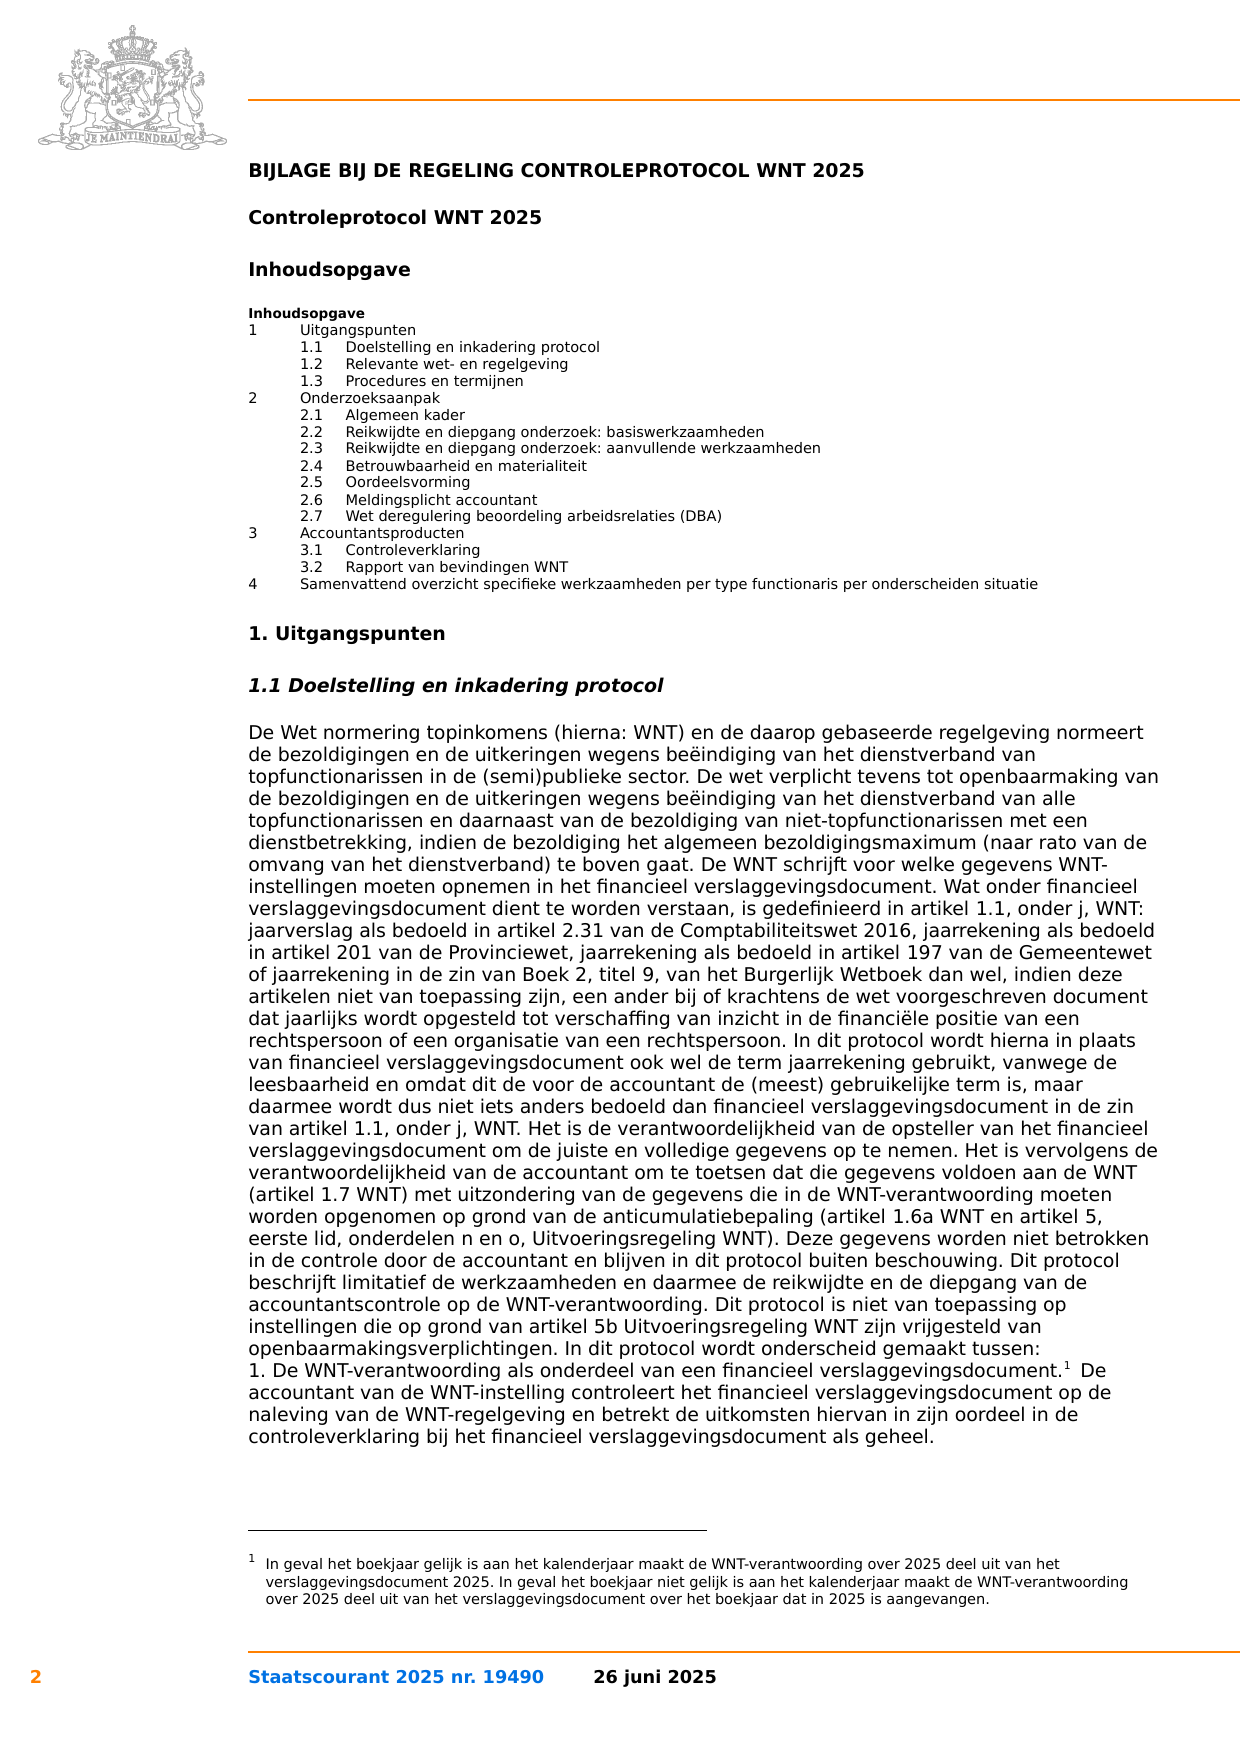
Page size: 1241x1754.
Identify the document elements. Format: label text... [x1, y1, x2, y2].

text 1. De WNT-verantwoording als onderdeel van een financieel verslaggevingsdocument. De accountant van de WNT-instelling controleert het financieel verslaggevingsdocument op de naleving van de WNT-regelgeving en betrekt de uitkomsten hiervan in zijn oordeel in de controleverklaring bij het financieel verslaggevingsdocument als geheel. [248, 1359, 1163, 1447]
table_cell 1 [248, 322, 294, 338]
table_cell Oordeelsvorming [340, 474, 1163, 491]
table_cell [248, 458, 294, 474]
table_cell Accountantsproducten [294, 525, 1163, 542]
table_cell Onderzoeksaanpak [294, 390, 1163, 406]
table_cell Wet deregulering beoordeling arbeidsrelaties (DBA) [340, 508, 1163, 525]
subtitle 1. Uitgangspunten [248, 623, 1163, 645]
text In geval het boekjaar gelijk is aan het kalenderjaar maakt de WNT-verantwoording over 2025 deel uit van het verslaggevingsdocument 2025. In geval het boekjaar niet gelijk is aan het kalenderjaar maakt de WNT-verantwoording over 2025 deel uit van het verslaggevingsdocument over het boekjaar dat in 2025 is aangevangen. [248, 1552, 1163, 1608]
table_cell 2.7 [294, 508, 339, 525]
table_cell 2.1 [294, 406, 339, 423]
table_cell 2 [248, 390, 294, 406]
table_cell Procedures en termijnen [340, 373, 1163, 389]
table_cell 1.1 [294, 339, 339, 356]
table_cell 1.3 [294, 373, 339, 389]
table_cell [248, 508, 294, 525]
table_header Inhoudsopgave [248, 306, 1163, 322]
table_cell [248, 440, 294, 457]
table_cell [248, 474, 294, 491]
table_cell 3 [248, 525, 294, 542]
table_cell Controleverklaring [340, 542, 1163, 559]
table_cell [248, 406, 294, 423]
table_cell [248, 491, 294, 508]
subtitle Inhoudsopgave [248, 259, 1163, 281]
table_cell Rapport van bevindingen WNT [340, 559, 1163, 576]
table_cell Doelstelling en inkadering protocol [340, 339, 1163, 356]
picture [38, 25, 227, 150]
table_cell [248, 559, 294, 576]
table_cell Algemeen kader [340, 406, 1163, 423]
table_cell Betrouwbaarheid en materialiteit [340, 458, 1163, 474]
table_cell Relevante wet- en regelgeving [340, 356, 1163, 372]
table_cell 3.2 [294, 559, 339, 576]
table_cell 3.1 [294, 542, 339, 559]
table_cell Reikwijdte en diepgang onderzoek: basiswerkzaamheden [340, 424, 1163, 440]
table_cell [248, 339, 294, 356]
table_cell Samenvattend overzicht specifieke werkzaamheden per type functionaris per onderscheiden situatie [294, 576, 1163, 593]
table_cell 2.2 [294, 424, 339, 440]
table_cell 2.3 [294, 440, 339, 457]
table_cell [248, 356, 294, 372]
table_cell [248, 373, 294, 389]
subtitle 1.1 Doelstelling en inkadering protocol [248, 675, 1163, 697]
table_cell Reikwijdte en diepgang onderzoek: aanvullende werkzaamheden [340, 440, 1163, 457]
table_cell 1.2 [294, 356, 339, 372]
table_cell 2.6 [294, 491, 339, 508]
subtitle BIJLAGE BIJ DE REGELING CONTROLEPROTOCOL WNT 2025 [248, 160, 1163, 182]
table_cell Meldingsplicht accountant [340, 491, 1163, 508]
text Controleprotocol WNT 2025 [248, 207, 1163, 229]
table_cell 2.4 [294, 458, 339, 474]
table_cell [248, 424, 294, 440]
table_cell 4 [248, 576, 294, 593]
table_cell [248, 542, 294, 559]
table_cell 2.5 [294, 474, 339, 491]
text De Wet normering topinkomens (hierna: WNT) en de daarop gebaseerde regelgeving normeert de bezoldigingen en de uitkeringen wegens beëindiging van het dienstverband van topfunctionarissen in de (semi)publieke sector. De wet verplicht tevens tot openbaarmaking van de bezoldigingen en de uitkeringen wegens beëindiging van het dienstverband van alle topfunctionarissen en daarnaast van de bezoldiging van niet-topfunctionarissen met een dienstbetrekking, indien de bezoldiging het algemeen bezoldigingsmaximum (naar rato van de omvang van het dienstverband) te boven gaat. De WNT schrijft voor welke gegevens WNT-instellingen moeten opnemen in het financieel verslaggevingsdocument. Wat onder financieel verslaggevingsdocument dient te worden verstaan, is gedefinieerd in artikel 1.1, onder j, WNT: jaarverslag als bedoeld in artikel 2.31 van de Comptabiliteitswet 2016, jaarrekening als bedoeld in artikel 201 van de Provinciewet, jaarrekening als bedoeld in artikel 197 van de Gemeentewet of jaarrekening in de zin van Boek 2, titel 9, van het Burgerlijk Wetboek dan wel, indien deze artikelen niet van toepassing zijn, een ander bij of krachtens de wet voorgeschreven document dat jaarlijks wordt opgesteld tot verschaffing van inzicht in de financiële positie van een rechtspersoon of een organisatie van een rechtspersoon. In dit protocol wordt hierna in plaats van financieel verslaggevingsdocument ook wel de term jaarrekening gebruikt, vanwege de leesbaarheid en omdat dit de voor de accountant de (meest) gebruikelijke term is, maar daarmee wordt dus niet iets anders bedoeld dan financieel verslaggevingsdocument in de zin van artikel 1.1, onder j, WNT. Het is de verantwoordelijkheid van de opsteller van het financieel verslaggevingsdocument om de juiste en volledige gegevens op te nemen. Het is vervolgens de verantwoordelijkheid van de accountant om te toetsen dat die gegevens voldoen aan de WNT (artikel 1.7 WNT) met uitzondering van de gegevens die in de WNT-verantwoording moeten worden opgenomen op grond van de anticumulatiebepaling (artikel 1.6a WNT en artikel 5, eerste lid, onderdelen n en o, Uitvoeringsregeling WNT). Deze gegevens worden niet betrokken in de controle door de accountant en blijven in dit protocol buiten beschouwing. Dit protocol beschrijft limitatief de werkzaamheden en daarmee de reikwijdte en de diepgang van de accountantscontrole op de WNT-verantwoording. Dit protocol is niet van toepassing op instellingen die op grond van artikel 5b Uitvoeringsregeling WNT zijn vrijgesteld van openbaarmakingsverplichtingen. In dit protocol wordt onderscheid gemaakt tussen: [248, 722, 1163, 1359]
table_cell Uitgangspunten [294, 322, 1163, 338]
